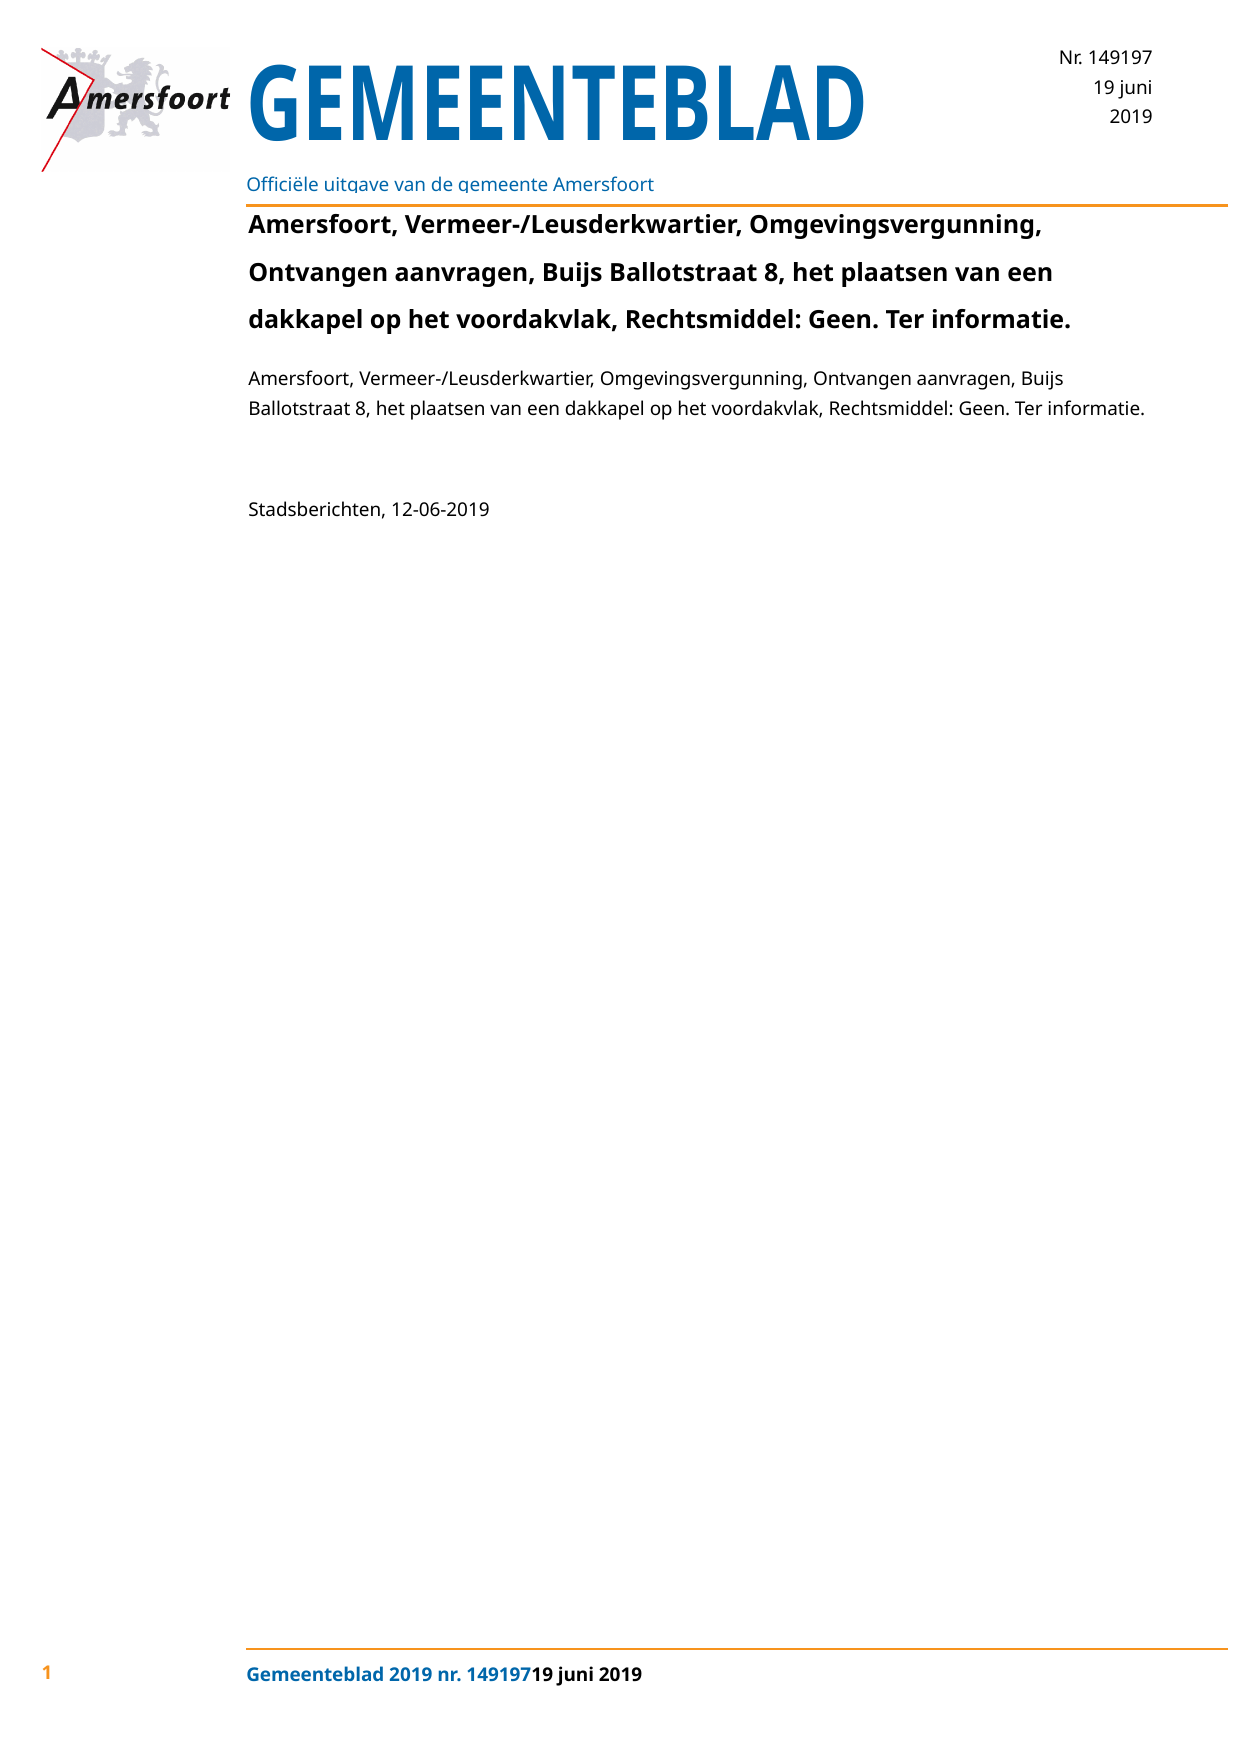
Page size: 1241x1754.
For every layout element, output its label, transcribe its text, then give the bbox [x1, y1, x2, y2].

picture [41, 47, 231, 172]
text Stadsberichten, 12-06-2019 [248, 496, 1152, 522]
text Amersfoort, Vermeer-/Leusderkwartier, Omgevingsvergunning, Ontvangen aanvragen, Buijs Ballotstraat 8, het plaatsen van een dakkapel op het voordakvlak, Rechtsmiddel: Geen. Ter informatie. [248, 207, 1152, 336]
text Amersfoort, Vermeer-/Leusderkwartier, Omgevingsvergunning, Ontvangen aanvragen, Buijs Ballotstraat 8, het plaatsen van een dakkapel op het voordakvlak, Rechtsmiddel: Geen. Ter informatie. [248, 366, 1152, 421]
